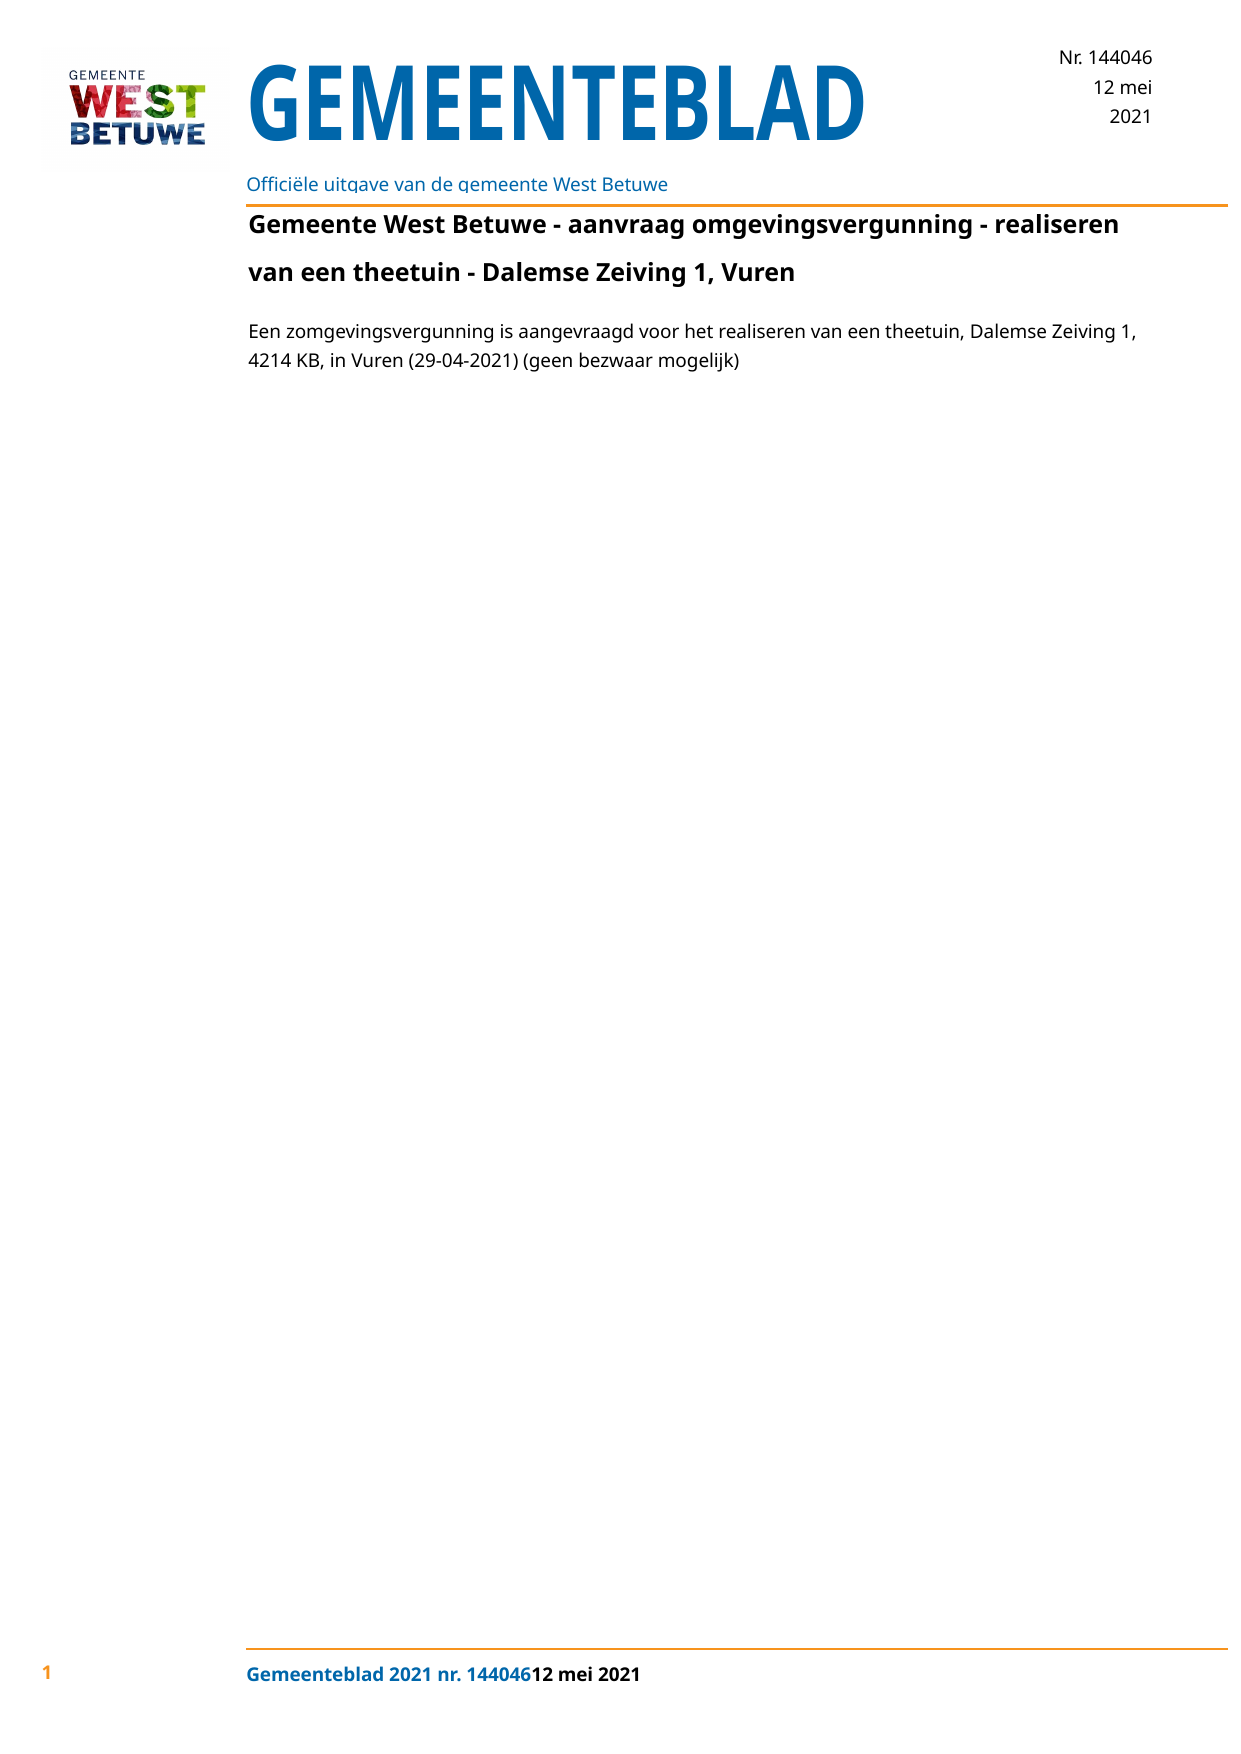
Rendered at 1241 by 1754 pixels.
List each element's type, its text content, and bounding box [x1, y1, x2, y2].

text Gemeente West Betuwe - aanvraag omgevingsvergunning - realiseren van een theetuin - Dalemse Zeiving 1, Vuren [248, 207, 1152, 288]
text Een zomgevingsvergunning is aangevraagd voor het realiseren van een theetuin, Dalemse Zeiving 1, 4214 KB, in Vuren (29-04-2021) (geen bezwaar mogelijk) [248, 318, 1152, 373]
picture [41, 47, 231, 172]
